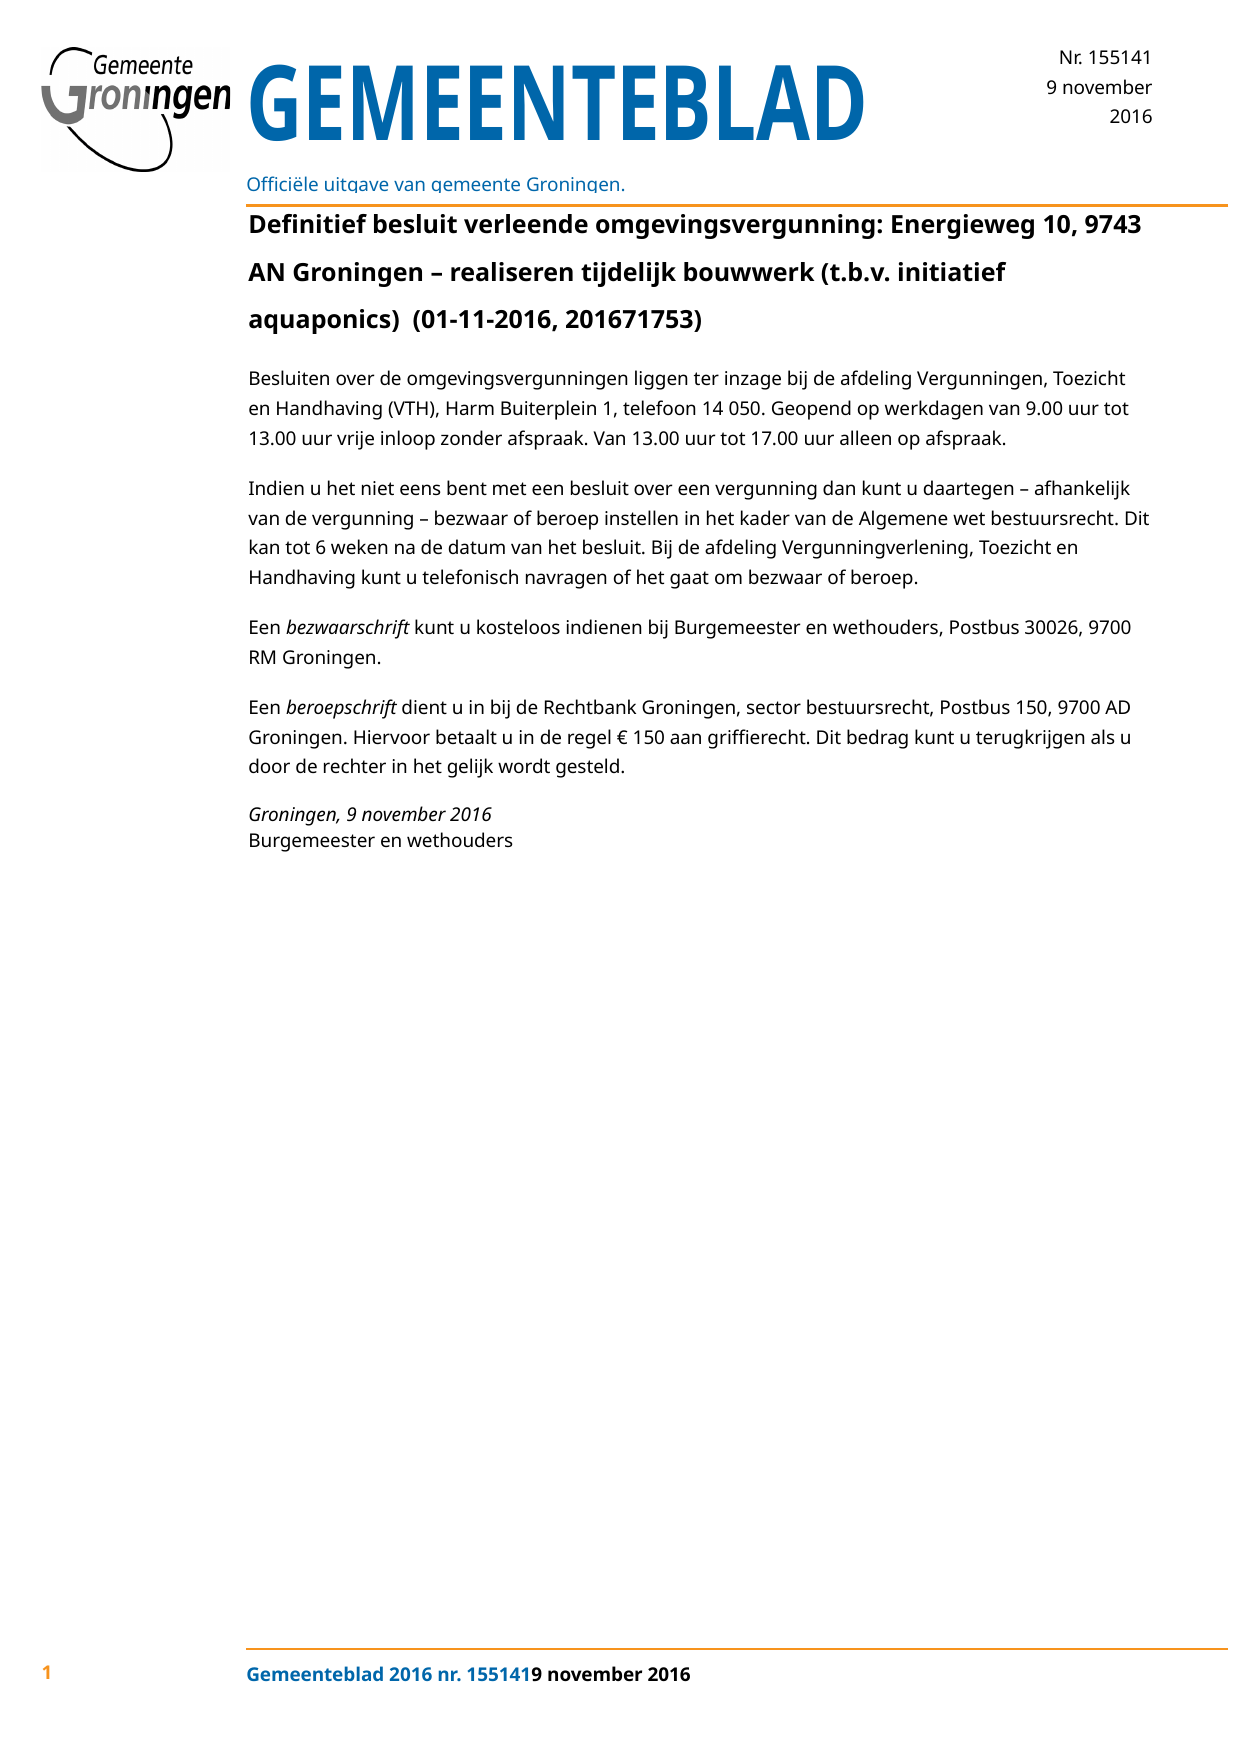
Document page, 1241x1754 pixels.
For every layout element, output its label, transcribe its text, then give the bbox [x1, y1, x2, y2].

text Definitief besluit verleende omgevingsvergunning: Energieweg 10, 9743 AN Groningen – realiseren tijdelijk bouwwerk (t.b.v. initiatief aquaponics) (01-11-2016, 201671753) [248, 207, 1152, 336]
text Besluiten over de omgevingsvergunningen liggen ter inzage bij de afdeling Vergunningen, Toezicht en Handhaving (VTH), Harm Buiterplein 1, telefoon 14 050. Geopend op werkdagen van 9.00 uur tot 13.00 uur vrije inloop zonder afspraak. Van 13.00 uur tot 17.00 uur alleen op afspraak. [248, 366, 1152, 450]
text Een beroepschrift dient u in bij de Rechtbank Groningen, sector bestuursrecht, Postbus 150, 9700 AD Groningen. Hiervoor betaalt u in de regel € 150 aan griffierecht. Dit bedrag kunt u terugkrijgen als u door de rechter in het gelijk wordt gesteld. [248, 694, 1152, 779]
picture [41, 47, 231, 172]
text Burgemeester en wethouders [248, 827, 1152, 853]
text Groningen, 9 november 2016 [248, 801, 1152, 827]
text Een bezwaarschrift kunt u kosteloos indienen bij Burgemeester en wethouders, Postbus 30026, 9700 RM Groningen. [248, 614, 1152, 669]
text Indien u het niet eens bent met een besluit over een vergunning dan kunt u daartegen – afhankelijk van de vergunning – bezwaar of beroep instellen in het kader van de Algemene wet bestuursrecht. Dit kan tot 6 weken na de datum van het besluit. Bij de afdeling Vergunningverlening, Toezicht en Handhaving kunt u telefonisch navragen of het gaat om bezwaar of beroep. [248, 475, 1152, 589]
